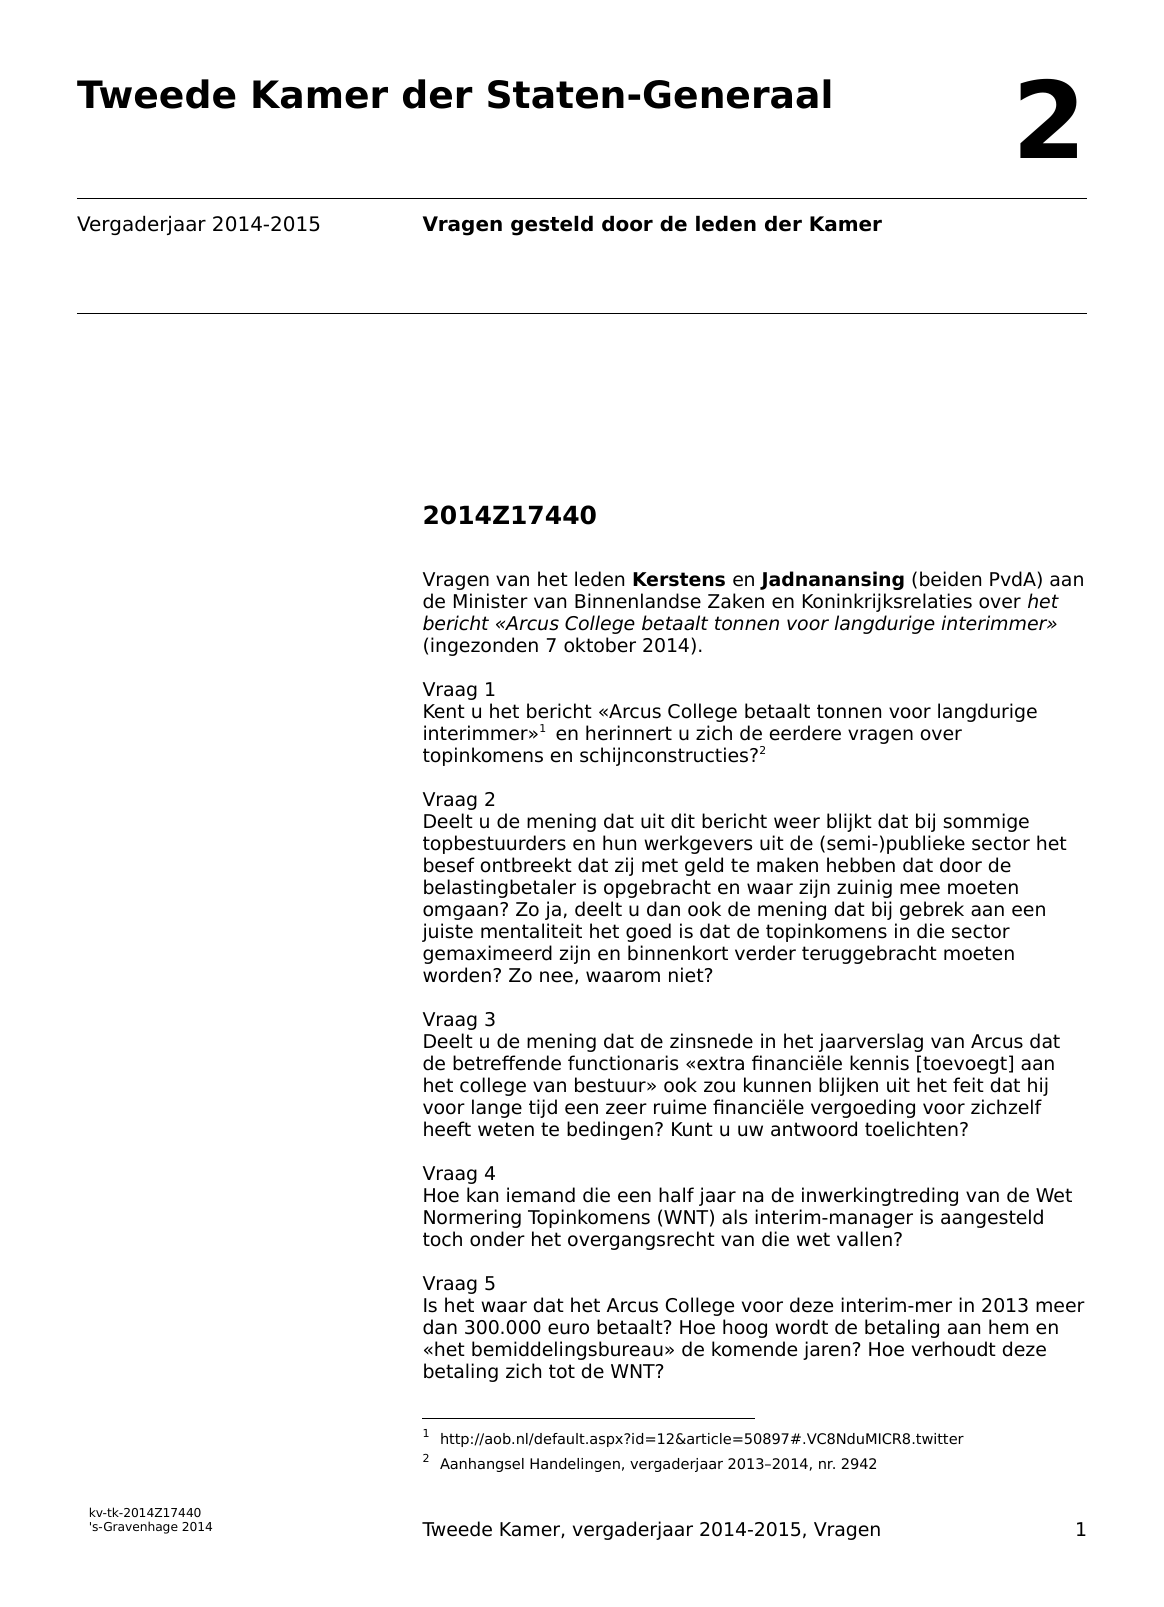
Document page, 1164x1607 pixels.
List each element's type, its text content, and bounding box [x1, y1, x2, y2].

text Deelt u de mening dat de zinsnede in het jaarverslag van Arcus dat de betreffende functionaris «extra financiële kennis [toevoegt] aan het college van bestuur» ook zou kunnen blijken uit het feit dat hij voor lange tijd een zeer ruime financiële vergoeding voor zichzelf heeft weten te bedingen? Kunt u uw antwoord toelichten? [422, 1031, 1087, 1141]
text Vraag 5 [422, 1273, 1087, 1295]
text Vragen van het leden Kerstens en Jadnanansing (beiden PvdA) aan de Minister van Binnenlandse Zaken en Koninkrijksrelaties over het bericht «Arcus College betaalt tonnen voor langdurige interimmer» (ingezonden 7 oktober 2014). [422, 569, 1087, 657]
text Hoe kan iemand die een half jaar na de inwerkingtreding van de Wet Normering Topinkomens (WNT) als interim-manager is aangesteld toch onder het overgangsrecht van die wet vallen? [422, 1185, 1087, 1251]
text Vraag 3 [422, 1009, 1087, 1031]
table_header 2 [886, 59, 1087, 198]
text Vraag 2 [422, 789, 1087, 811]
text Aanhangsel Handelingen, vergaderjaar 2013–2014, nr. 2942 [422, 1452, 1087, 1474]
text Deelt u de mening dat uit dit bericht weer blijkt dat bij sommige topbestuurders en hun werkgevers uit de (semi-)publieke sector het besef ontbreekt dat zij met geld te maken hebben dat door de belastingbetaler is opgebracht en waar zijn zuinig mee moeten omgaan? Zo ja, deelt u dan ook de mening dat bij gebrek aan een juiste mentaliteit het goed is dat de topinkomens in die sector gemaximeerd zijn en binnenkort verder teruggebracht moeten worden? Zo nee, waarom niet? [422, 811, 1087, 987]
text kv-tk-2014Z17440 [88, 1506, 323, 1520]
text Vraag 1 [422, 679, 1087, 701]
text 's-Gravenhage 2014 [88, 1520, 323, 1534]
table_cell Vragen gesteld door de leden der Kamer [422, 199, 1087, 313]
text Is het waar dat het Arcus College voor deze interim-mer in 2013 meer dan 300.000 euro betaalt? Hoe hoog wordt de betaling aan hem en «het bemiddelingsbureau» de komende jaren? Hoe verhoudt deze betaling zich tot de WNT? [422, 1295, 1087, 1383]
text Vraag 4 [422, 1163, 1087, 1185]
table_header Tweede Kamer der Staten-Generaal [77, 59, 886, 198]
text 2014Z17440 [422, 501, 1087, 531]
text Kent u het bericht «Arcus College betaalt tonnen voor langdurige interimmer» en herinnert u zich de eerdere vragen over topinkomens en schijnconstructies? [422, 701, 1087, 767]
text http://aob.nl/default.aspx?id=12&article=50897#.VC8NduMICR8.twitter [422, 1427, 1087, 1449]
table_cell Vergaderjaar 2014-2015 [77, 199, 422, 313]
